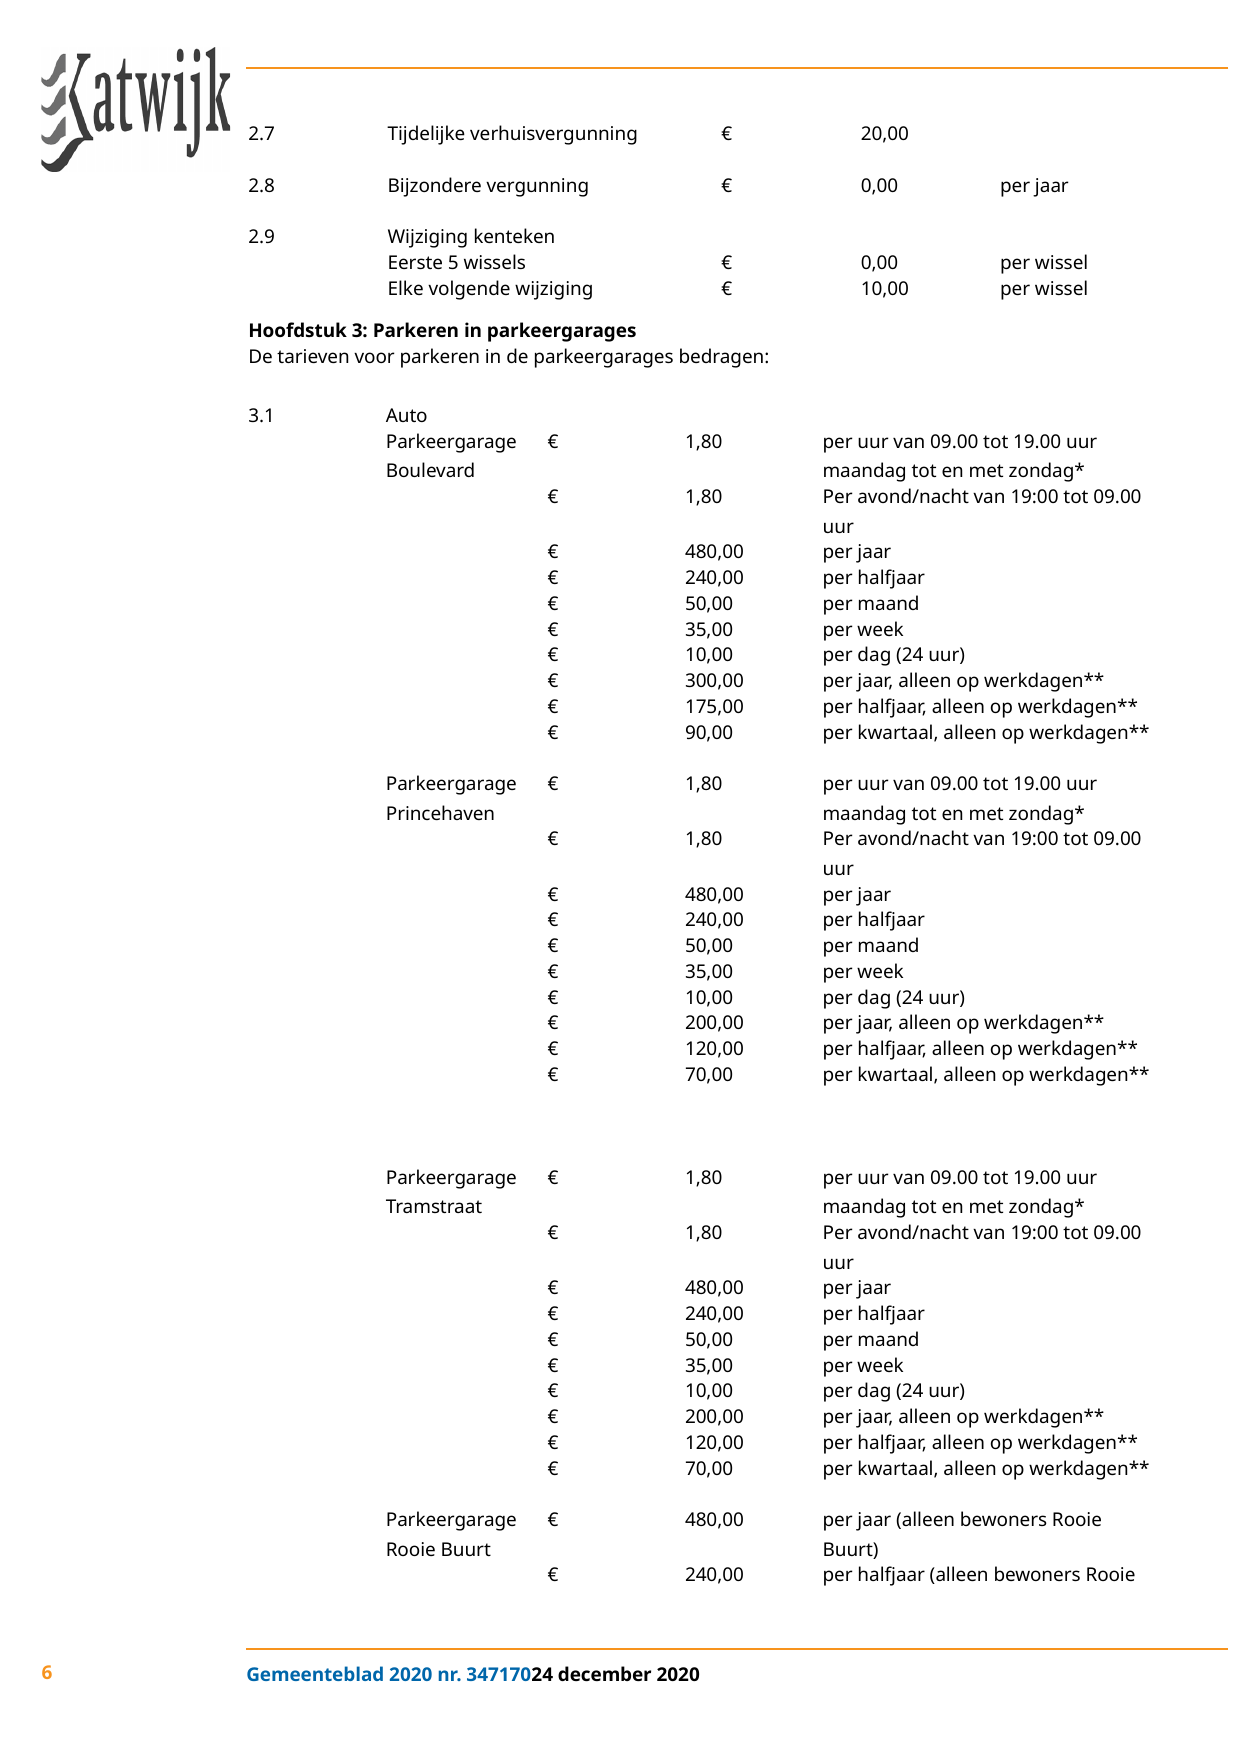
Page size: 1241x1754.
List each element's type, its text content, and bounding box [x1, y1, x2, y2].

table_cell [685, 1138, 822, 1164]
table_cell € [547, 958, 685, 984]
table_cell [386, 668, 547, 693]
table_cell [685, 1113, 822, 1138]
table_cell € [547, 1378, 685, 1403]
table_cell [386, 1035, 547, 1061]
table_cell 90,00 [685, 719, 822, 744]
table_cell Parkeergarage Rooie Buurt [386, 1506, 547, 1561]
table_cell [248, 1164, 386, 1219]
table_cell [386, 907, 547, 932]
table_cell € [721, 121, 861, 146]
table_cell Elke volgende wijziging [388, 275, 721, 301]
table_cell € [547, 1326, 685, 1352]
table_cell 35,00 [685, 616, 822, 642]
table_cell [248, 881, 386, 907]
table_cell [248, 484, 386, 539]
table_cell 240,00 [685, 907, 822, 932]
table_cell € [721, 275, 861, 301]
table_cell € [547, 428, 685, 483]
table_cell [248, 745, 386, 770]
table_cell per halfjaar (alleen bewoners Rooie [823, 1561, 1152, 1587]
table_cell [248, 275, 387, 301]
table_cell per maand [823, 590, 1152, 616]
table_cell [248, 1138, 386, 1164]
table_cell Per avond/nacht van 19:00 tot 09.00 uur [823, 1219, 1152, 1274]
table_cell [861, 198, 1000, 223]
table_cell [547, 1113, 685, 1138]
table_cell 1,80 [685, 770, 822, 826]
table_cell [386, 958, 547, 984]
table_cell [386, 1429, 547, 1455]
table_cell 480,00 [685, 1275, 822, 1300]
table_cell [248, 1113, 386, 1138]
table_cell per jaar [1000, 172, 1152, 198]
table_cell [1000, 198, 1152, 223]
table_cell [547, 745, 685, 770]
table_cell [1000, 95, 1152, 121]
table_cell [248, 1035, 386, 1061]
table_cell 35,00 [685, 1352, 822, 1377]
table_cell [386, 1087, 547, 1112]
table_cell [685, 745, 822, 770]
table_cell 480,00 [685, 539, 822, 564]
table_cell 120,00 [685, 1035, 822, 1061]
table_cell per week [823, 616, 1152, 642]
table_cell [386, 565, 547, 590]
table_cell per jaar, alleen op werkdagen** [823, 1403, 1152, 1429]
table_cell per dag (24 uur) [823, 984, 1152, 1009]
table_cell € [547, 565, 685, 590]
table_cell 50,00 [685, 933, 822, 958]
table_cell [248, 826, 386, 881]
table_cell per jaar, alleen op werkdagen** [823, 1010, 1152, 1035]
table_cell [248, 642, 386, 667]
table_cell [386, 719, 547, 744]
table_cell per kwartaal, alleen op werkdagen** [823, 719, 1152, 744]
table_cell per halfjaar, alleen op werkdagen** [823, 1035, 1152, 1061]
table_cell [386, 1061, 547, 1087]
table_cell 120,00 [685, 1429, 822, 1455]
text De tarieven voor parkeren in de parkeergarages bedragen: [248, 343, 1152, 369]
table_header 3.1 [248, 403, 386, 428]
table_cell € [547, 1429, 685, 1455]
table_cell € [547, 642, 685, 667]
table_cell € [547, 1035, 685, 1061]
table_cell [386, 1480, 547, 1506]
table_cell 200,00 [685, 1010, 822, 1035]
table_cell [248, 907, 386, 932]
table_cell [547, 1138, 685, 1164]
table_cell Bijzondere vergunning [388, 172, 721, 198]
table_cell € [547, 484, 685, 539]
table_cell [248, 590, 386, 616]
table_cell [248, 565, 386, 590]
table_cell per halfjaar [823, 565, 1152, 590]
table_cell per jaar [823, 881, 1152, 907]
table_cell [248, 1403, 386, 1429]
table_cell € [547, 590, 685, 616]
table_cell per jaar (alleen bewoners Rooie Buurt) [823, 1506, 1152, 1561]
table_cell per maand [823, 933, 1152, 958]
table_cell 35,00 [685, 958, 822, 984]
table_cell € [547, 770, 685, 826]
table_cell [685, 1087, 822, 1112]
table_cell € [721, 172, 861, 198]
table_cell [248, 1219, 386, 1274]
table_cell [386, 1010, 547, 1035]
table_cell 2.8 [248, 172, 387, 198]
table_cell € [547, 1561, 685, 1587]
table_cell per uur van 09.00 tot 19.00 uur maandag tot en met zondag* [823, 428, 1152, 483]
table_cell € [547, 616, 685, 642]
table_cell 50,00 [685, 590, 822, 616]
table_cell € [547, 907, 685, 932]
table_cell [823, 745, 1152, 770]
table_cell [386, 1113, 547, 1138]
table_cell € [547, 693, 685, 719]
table_cell [248, 958, 386, 984]
table_cell [1000, 121, 1152, 146]
table_cell [248, 933, 386, 958]
table_cell [386, 1138, 547, 1164]
table_cell per uur van 09.00 tot 19.00 uur maandag tot en met zondag* [823, 1164, 1152, 1219]
table_cell [386, 1219, 547, 1274]
table_cell [386, 642, 547, 667]
table_cell [248, 1326, 386, 1352]
table_header Auto [386, 403, 547, 428]
table_cell € [547, 1352, 685, 1377]
table_cell [386, 693, 547, 719]
table_cell Wijziging kenteken [388, 224, 721, 249]
table_cell per dag (24 uur) [823, 1378, 1152, 1403]
table_cell [248, 1378, 386, 1403]
table_cell [248, 1506, 386, 1561]
table_cell € [547, 1300, 685, 1326]
table_cell per halfjaar, alleen op werkdagen** [823, 1429, 1152, 1455]
table_cell [248, 1061, 386, 1087]
table_cell [248, 1087, 386, 1112]
table_cell [721, 146, 861, 172]
table_cell [547, 1480, 685, 1506]
table_cell [861, 224, 1000, 249]
table_cell [823, 1113, 1152, 1138]
table_cell [248, 198, 387, 223]
table_cell 20,00 [861, 121, 1000, 146]
table_cell 10,00 [685, 1378, 822, 1403]
table_cell 10,00 [861, 275, 1000, 301]
table_cell 300,00 [685, 668, 822, 693]
table_cell Parkeergarage Tramstraat [386, 1164, 547, 1219]
table_cell € [547, 668, 685, 693]
table_cell 240,00 [685, 1561, 822, 1587]
table_cell [386, 1326, 547, 1352]
table_cell Per avond/nacht van 19:00 tot 09.00 uur [823, 826, 1152, 881]
table_cell [248, 249, 387, 275]
table_cell 1,80 [685, 1164, 822, 1219]
table_cell [1000, 146, 1152, 172]
table_cell per jaar [823, 1275, 1152, 1300]
table_cell [248, 1352, 386, 1377]
table_cell [248, 719, 386, 744]
table_cell per kwartaal, alleen op werkdagen** [823, 1061, 1152, 1087]
table_cell € [721, 249, 861, 275]
table_cell € [547, 1164, 685, 1219]
table_cell per halfjaar [823, 907, 1152, 932]
table_cell [248, 1455, 386, 1480]
table_cell per wissel [1000, 275, 1152, 301]
table_cell [248, 428, 386, 483]
table_cell [248, 1561, 386, 1587]
table_cell 480,00 [685, 881, 822, 907]
text Hoofdstuk 3: Parkeren in parkeergarages [248, 317, 1152, 343]
table_cell [721, 224, 861, 249]
table_cell [685, 1480, 822, 1506]
table_cell [386, 881, 547, 907]
table_cell [248, 984, 386, 1009]
table_cell per kwartaal, alleen op werkdagen** [823, 1455, 1152, 1480]
table_cell 70,00 [685, 1455, 822, 1480]
table_cell Tijdelijke verhuisvergunning [388, 121, 721, 146]
table_header [685, 403, 822, 428]
table_cell per uur van 09.00 tot 19.00 uur maandag tot en met zondag* [823, 770, 1152, 826]
table_cell Eerste 5 wissels [388, 249, 721, 275]
table_cell € [547, 1061, 685, 1087]
table_header [823, 403, 1152, 428]
table_cell € [547, 1455, 685, 1480]
table_cell € [547, 984, 685, 1009]
table_cell 2.7 [248, 121, 387, 146]
table_cell 1,80 [685, 428, 822, 483]
table_cell [386, 933, 547, 958]
table_cell [386, 1352, 547, 1377]
table_cell [248, 1480, 386, 1506]
table_cell 480,00 [685, 1506, 822, 1561]
table_cell 1,80 [685, 484, 822, 539]
table_cell 175,00 [685, 693, 822, 719]
table_cell € [547, 881, 685, 907]
table_cell 240,00 [685, 565, 822, 590]
table_cell [248, 1275, 386, 1300]
table_cell 10,00 [685, 984, 822, 1009]
table_cell [248, 616, 386, 642]
picture [41, 47, 231, 172]
table_cell [823, 1138, 1152, 1164]
table_cell [386, 1275, 547, 1300]
table_cell [248, 693, 386, 719]
table_cell 0,00 [861, 172, 1000, 198]
table_cell [547, 1087, 685, 1112]
table_cell [823, 1480, 1152, 1506]
table_cell per maand [823, 1326, 1152, 1352]
table_cell [823, 1087, 1152, 1112]
table_header [547, 403, 685, 428]
table_cell [1000, 224, 1152, 249]
table_cell [386, 590, 547, 616]
table_cell [248, 668, 386, 693]
table_cell [386, 1378, 547, 1403]
table_cell 0,00 [861, 249, 1000, 275]
table_cell Parkeergarage Boulevard [386, 428, 547, 483]
table_cell per wissel [1000, 249, 1152, 275]
table_cell € [547, 933, 685, 958]
table_cell per week [823, 1352, 1152, 1377]
table_cell Per avond/nacht van 19:00 tot 09.00 uur [823, 484, 1152, 539]
table_cell [248, 95, 387, 121]
table_cell [861, 95, 1000, 121]
table_cell [386, 745, 547, 770]
table_cell [388, 198, 721, 223]
table_cell € [547, 1403, 685, 1429]
table_cell [386, 484, 547, 539]
table_cell per jaar, alleen op werkdagen** [823, 668, 1152, 693]
table_cell [386, 1300, 547, 1326]
table_cell [721, 198, 861, 223]
table_cell 2.9 [248, 224, 387, 249]
table_cell [386, 1455, 547, 1480]
table_cell [386, 826, 547, 881]
table_cell 200,00 [685, 1403, 822, 1429]
table_cell [721, 95, 861, 121]
table_cell [248, 770, 386, 826]
table_cell € [547, 719, 685, 744]
table_cell € [547, 1010, 685, 1035]
table_cell [861, 146, 1000, 172]
table_cell [388, 95, 721, 121]
table_cell [248, 1010, 386, 1035]
table_cell € [547, 1275, 685, 1300]
table_cell 1,80 [685, 826, 822, 881]
table_cell [386, 616, 547, 642]
table_cell per dag (24 uur) [823, 642, 1152, 667]
table_cell [248, 146, 387, 172]
table_cell € [547, 1506, 685, 1561]
table_cell Parkeergarage Princehaven [386, 770, 547, 826]
table_cell [388, 146, 721, 172]
table_cell € [547, 1219, 685, 1274]
table_cell [248, 539, 386, 564]
table_cell € [547, 826, 685, 881]
table_cell 70,00 [685, 1061, 822, 1087]
table_cell [386, 1403, 547, 1429]
table_cell 10,00 [685, 642, 822, 667]
table_cell [248, 1429, 386, 1455]
table_cell per jaar [823, 539, 1152, 564]
table_cell per week [823, 958, 1152, 984]
table_cell 1,80 [685, 1219, 822, 1274]
table_cell 50,00 [685, 1326, 822, 1352]
table_cell 240,00 [685, 1300, 822, 1326]
table_cell [386, 1561, 547, 1587]
table_cell [386, 984, 547, 1009]
table_cell per halfjaar, alleen op werkdagen** [823, 693, 1152, 719]
table_cell per halfjaar [823, 1300, 1152, 1326]
table_cell € [547, 539, 685, 564]
table_cell [248, 1300, 386, 1326]
table_cell [386, 539, 547, 564]
